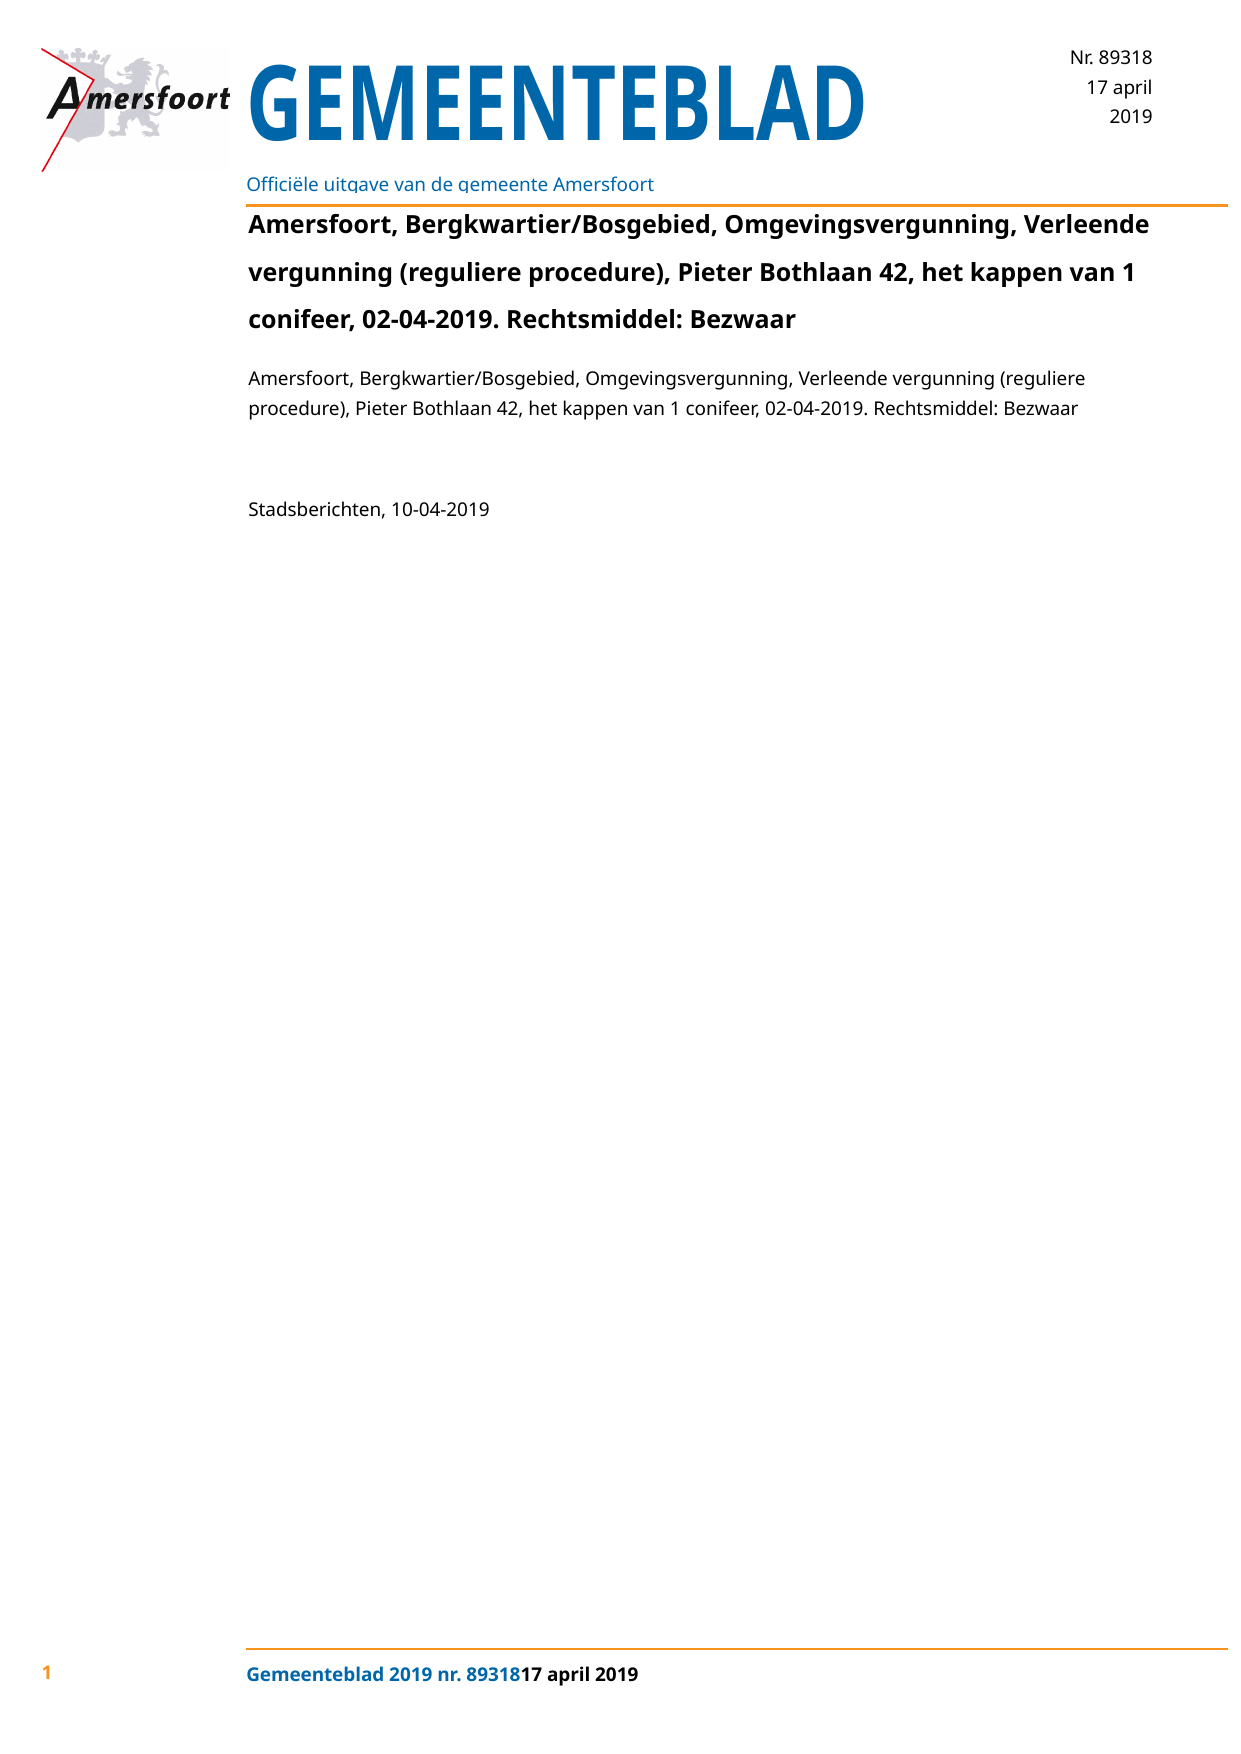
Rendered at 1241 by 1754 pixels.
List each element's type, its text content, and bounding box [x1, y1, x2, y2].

text Stadsberichten, 10-04-2019 [248, 496, 1152, 522]
picture [41, 47, 231, 172]
text Amersfoort, Bergkwartier/Bosgebied, Omgevingsvergunning, Verleende vergunning (reguliere procedure), Pieter Bothlaan 42, het kappen van 1 conifeer, 02-04-2019. Rechtsmiddel: Bezwaar [248, 207, 1152, 336]
text Amersfoort, Bergkwartier/Bosgebied, Omgevingsvergunning, Verleende vergunning (reguliere procedure), Pieter Bothlaan 42, het kappen van 1 conifeer, 02-04-2019. Rechtsmiddel: Bezwaar [248, 366, 1152, 421]
